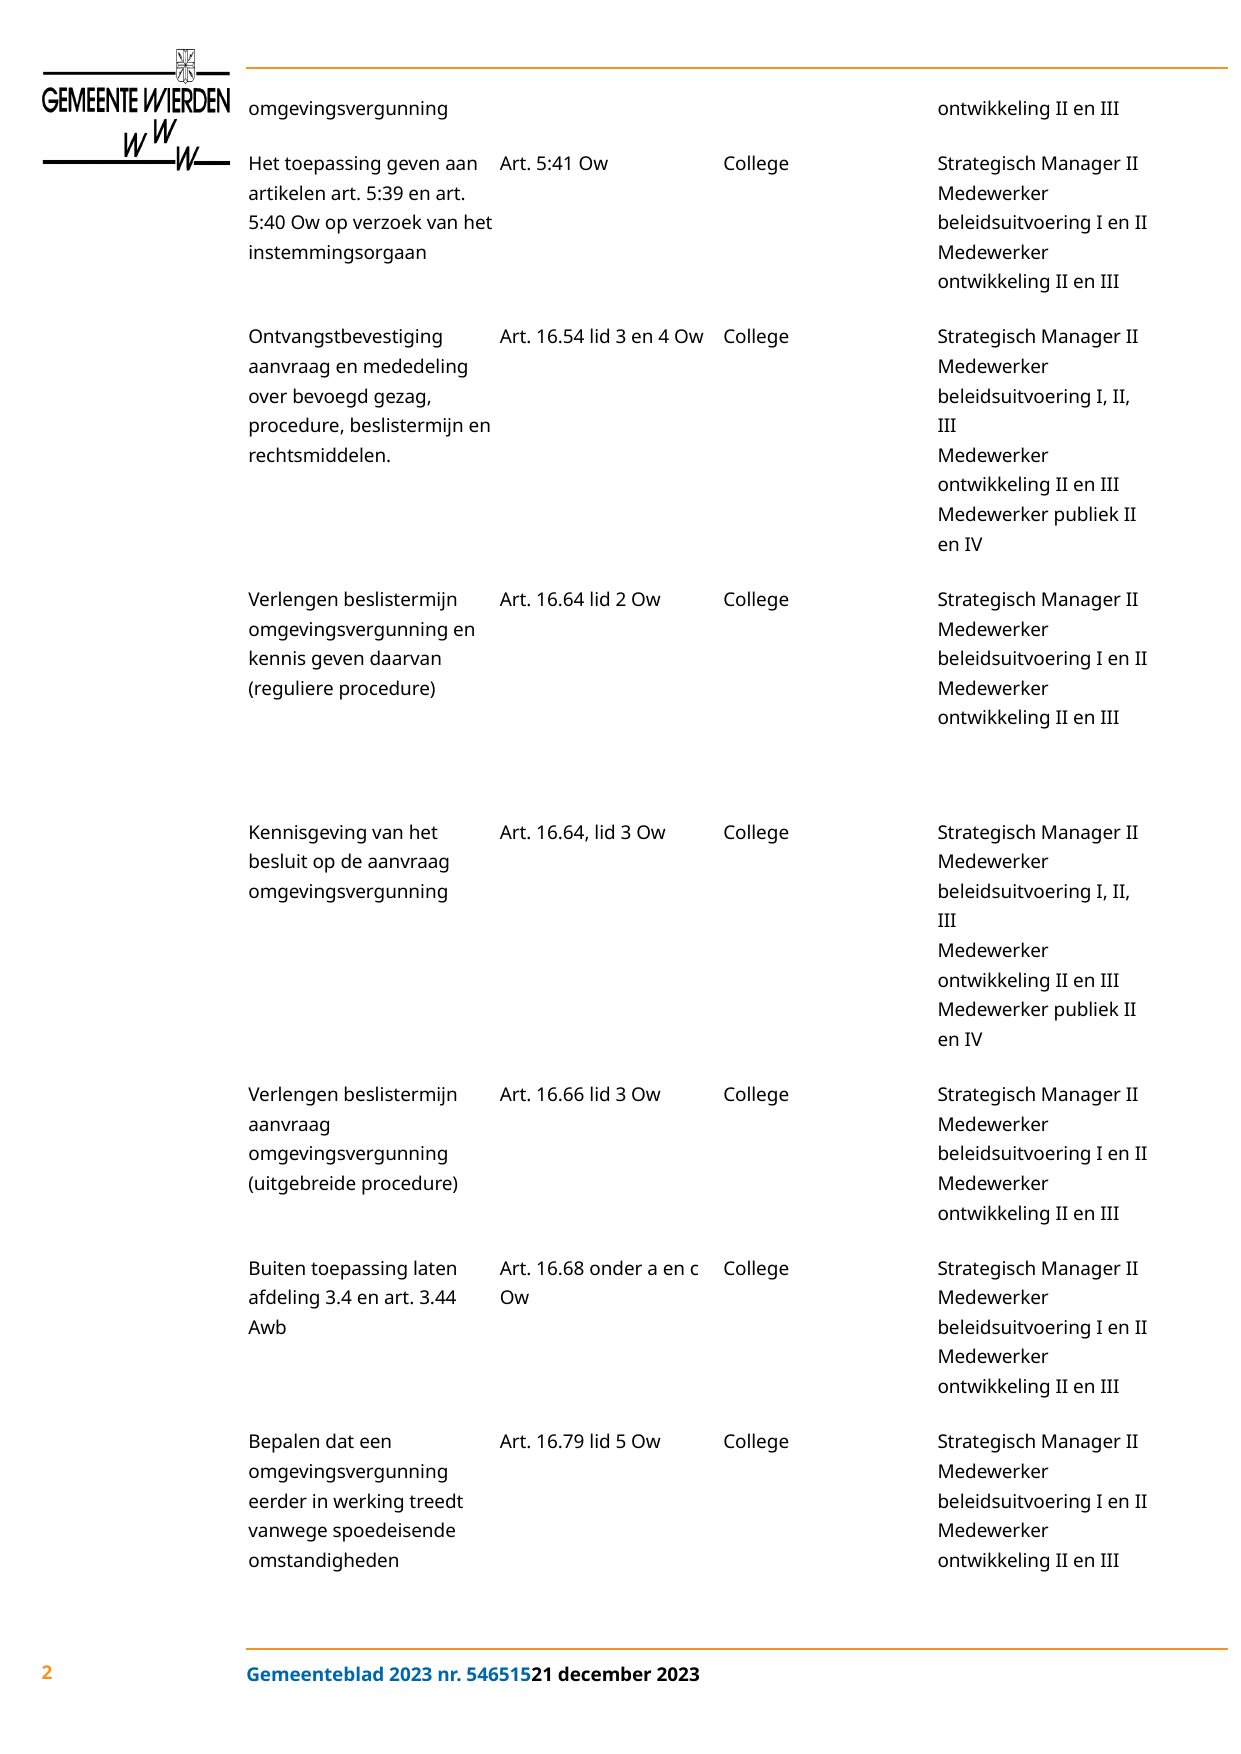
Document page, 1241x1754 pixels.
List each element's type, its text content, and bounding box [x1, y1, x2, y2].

table_cell College [723, 1081, 937, 1255]
table_cell Ontvangstbevestiging aanvraag en mededeling over bevoegd gezag, procedure, beslistermijn en rechtsmiddelen. [248, 324, 499, 586]
table_cell Art. 16.54 lid 3 en 4 Ow [500, 324, 723, 586]
table_cell Verlengen beslistermijn aanvraag omgevingsvergunning (uitgebreide procedure) [248, 1081, 499, 1255]
table_cell College [723, 586, 937, 819]
table_cell Strategisch Manager II Medewerker beleidsuitvoering I, II, III Medewerker ontwikkeling II en III Medewerker publiek II en IV [937, 819, 1152, 1081]
table_cell College [723, 150, 937, 324]
table_cell Verlengen beslistermijn omgevingsvergunning en kennis geven daarvan (reguliere procedure) [248, 586, 499, 819]
table_cell Kennisgeving van het besluit op de aanvraag omgevingsvergunning [248, 819, 499, 1081]
table_cell Art. 16.64 lid 2 Ow [500, 586, 723, 819]
table_cell Strategisch Manager II Medewerker beleidsuitvoering I en II Medewerker ontwikkeling II en III [937, 1429, 1152, 1602]
table_cell Strategisch Manager II Medewerker beleidsuitvoering I, II, III Medewerker ontwikkeling II en III Medewerker publiek II en IV [937, 324, 1152, 586]
table_cell Bepalen dat een omgevingsvergunning eerder in werking treedt vanwege spoedeisende omstandigheden [248, 1429, 499, 1602]
table_cell Art. 16.66 lid 3 Ow [500, 1081, 723, 1255]
table_cell College [723, 1255, 937, 1429]
table_cell [723, 95, 937, 150]
table_cell College [723, 324, 937, 586]
picture [41, 47, 231, 172]
table_cell Het toepassing geven aan artikelen art. 5:39 en art. 5:40 Ow op verzoek van het instemmingsorgaan [248, 150, 499, 324]
table_cell Buiten toepassing laten afdeling 3.4 en art. 3.44 Awb [248, 1255, 499, 1429]
table_cell Strategisch Manager II Medewerker beleidsuitvoering I en II Medewerker ontwikkeling II en III [937, 150, 1152, 324]
table_cell Art. 5:41 Ow [500, 150, 723, 324]
table_cell Strategisch Manager II Medewerker beleidsuitvoering I en II Medewerker ontwikkeling II en III [937, 1081, 1152, 1255]
table_cell Strategisch Manager II Medewerker beleidsuitvoering I en II Medewerker ontwikkeling II en III [937, 1255, 1152, 1429]
table_cell Strategisch Manager II Medewerker beleidsuitvoering I en II Medewerker ontwikkeling II en III [937, 586, 1152, 819]
table_cell Art. 16.79 lid 5 Ow [500, 1429, 723, 1602]
table_cell Art. 16.68 onder a en c Ow [500, 1255, 723, 1429]
table_cell [500, 95, 723, 150]
table_cell College [723, 819, 937, 1081]
table_cell Art. 16.64, lid 3 Ow [500, 819, 723, 1081]
table_cell omgevingsvergunning [248, 95, 499, 150]
table_cell ontwikkeling II en III [937, 95, 1152, 150]
table_cell College [723, 1429, 937, 1602]
